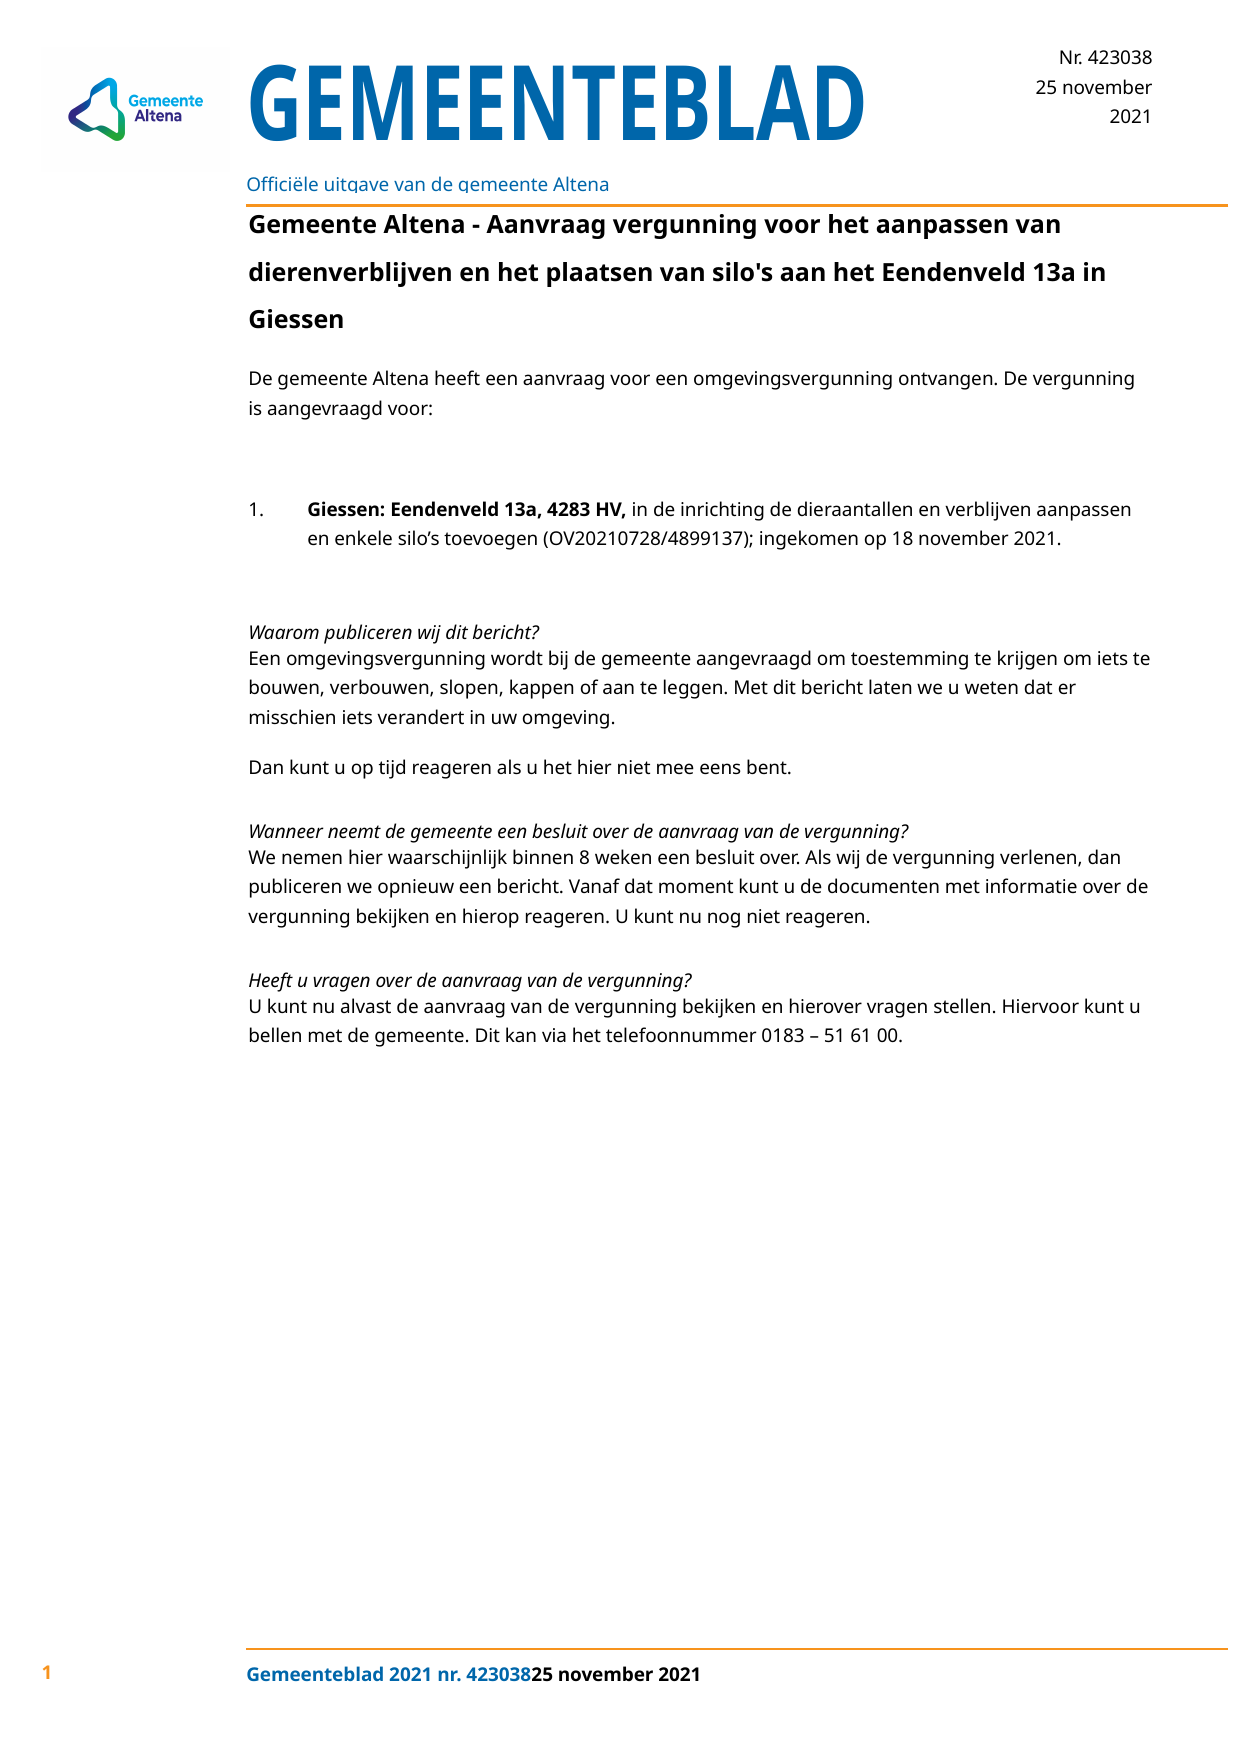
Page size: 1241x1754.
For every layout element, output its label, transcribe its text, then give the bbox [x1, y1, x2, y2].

text Een omgevingsvergunning wordt bij de gemeente aangevraagd om toestemming te krijgen om iets te bouwen, verbouwen, slopen, kappen of aan te leggen. Met dit bericht laten we u weten dat er misschien iets verandert in uw omgeving. [248, 645, 1152, 730]
text Wanneer neemt de gemeente een besluit over de aanvraag van de vergunning? [248, 818, 1152, 844]
text U kunt nu alvast de aanvraag van de vergunning bekijken en hierover vragen stellen. Hiervoor kunt u bellen met de gemeente. Dit kan via het telefoonnummer 0183 – 51 61 00. [248, 993, 1152, 1048]
text De gemeente Altena heeft een aanvraag voor een omgevingsvergunning ontvangen. De vergunning is aangevraagd voor: [248, 366, 1152, 421]
text Gemeente Altena - Aanvraag vergunning voor het aanpassen van dierenverblijven en het plaatsen van silo's aan het Eendenveld 13a in Giessen [248, 207, 1152, 336]
text Heeft u vragen over de aanvraag van de vergunning? [248, 967, 1152, 993]
text We nemen hier waarschijnlijk binnen 8 weken een besluit over. Als wij de vergunning verlenen, dan publiceren we opnieuw een bericht. Vanaf dat moment kunt u de documenten met informatie over de vergunning bekijken en hierop reageren. U kunt nu nog niet reageren. [248, 844, 1152, 929]
picture [41, 47, 231, 172]
list Giessen: Eendenveld 13a, 4283 HV, in de inrichting de dieraantallen en verblijven aanpassen en enkele silo’s toevoegen (OV20210728/4899137); ingekomen op 18 november 2021. [248, 496, 1152, 551]
text Waarom publiceren wij dit bericht? [248, 619, 1152, 645]
text Dan kunt u op tijd reageren als u het hier niet mee eens bent. [248, 754, 1152, 780]
